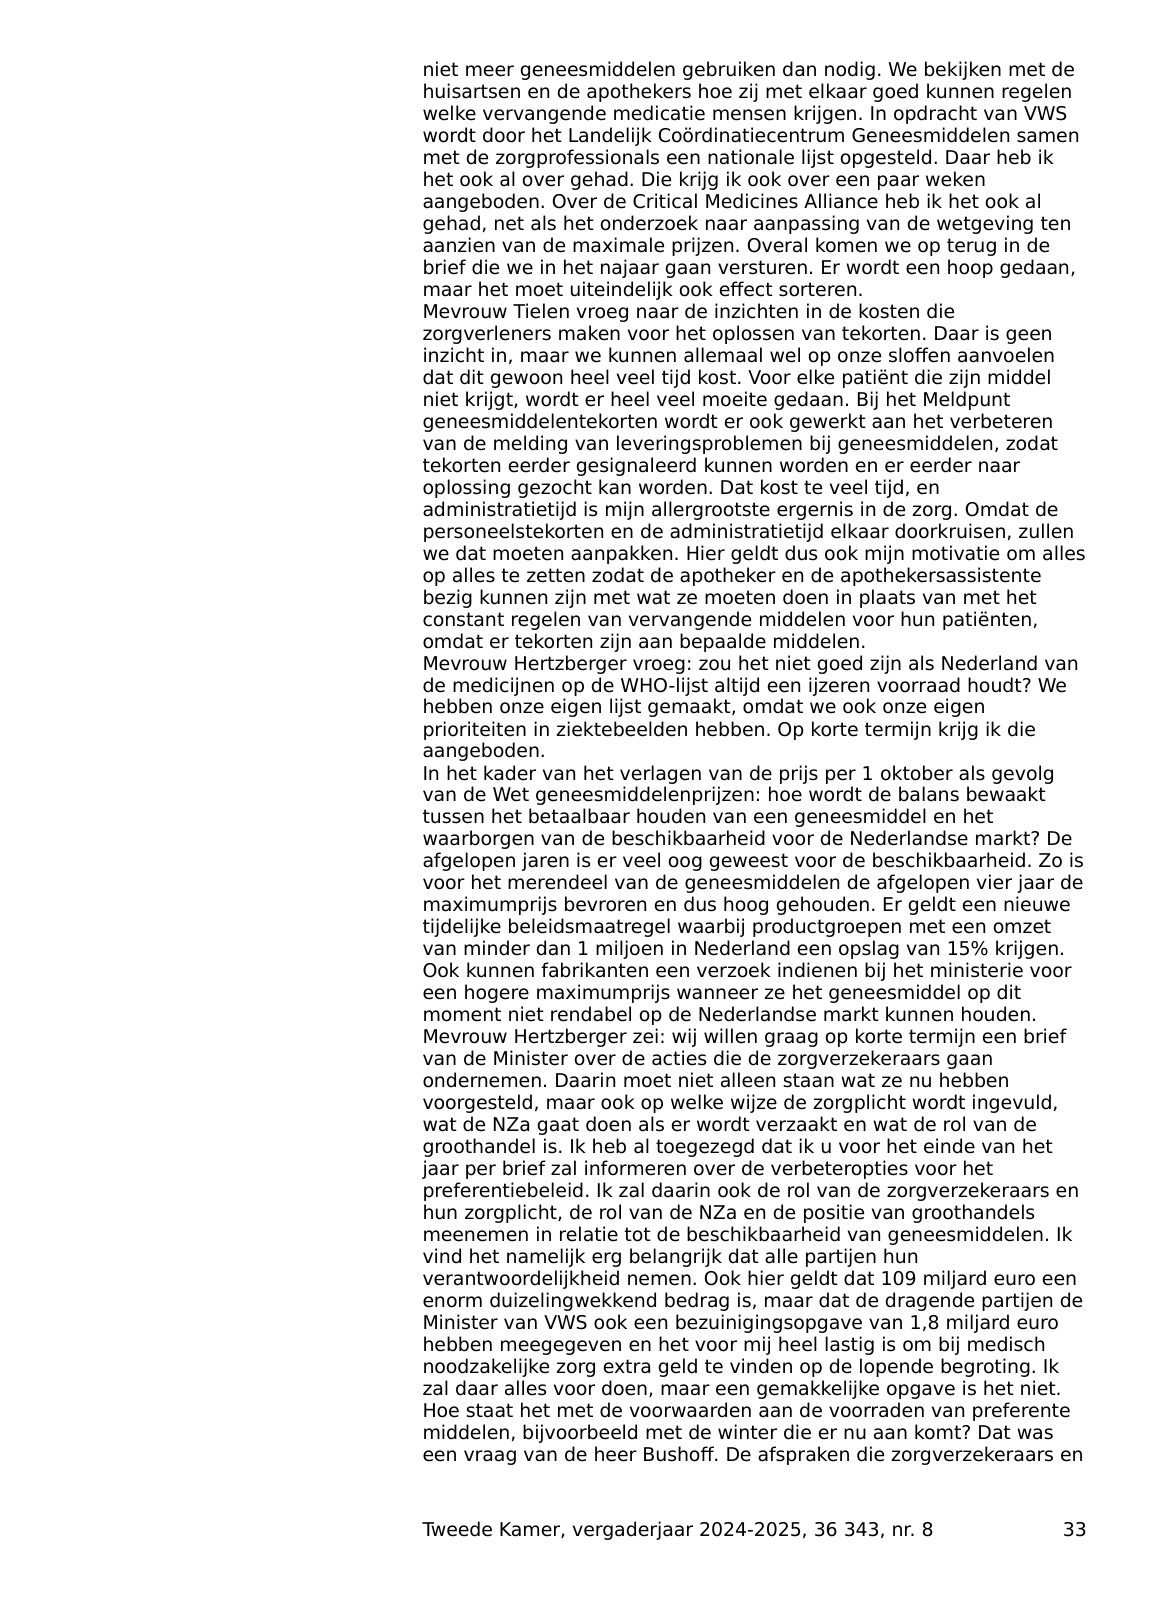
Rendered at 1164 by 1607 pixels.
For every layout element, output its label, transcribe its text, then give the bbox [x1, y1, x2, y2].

text Mevrouw Tielen vroeg naar de inzichten in de kosten die zorgverleners maken voor het oplossen van tekorten. Daar is geen inzicht in, maar we kunnen allemaal wel op onze sloffen aanvoelen dat dit gewoon heel veel tijd kost. Voor elke patiënt die zijn middel niet krijgt, wordt er heel veel moeite gedaan. Bij het Meldpunt geneesmiddelentekorten wordt er ook gewerkt aan het verbeteren van de melding van leveringsproblemen bij geneesmiddelen, zodat tekorten eerder gesignaleerd kunnen worden en er eerder naar oplossing gezocht kan worden. Dat kost te veel tijd, en administratietijd is mijn allergrootste ergernis in de zorg. Omdat de personeelstekorten en de administratietijd elkaar doorkruisen, zullen we dat moeten aanpakken. Hier geldt dus ook mijn motivatie om alles op alles te zetten zodat de apotheker en de apothekersassistente bezig kunnen zijn met wat ze moeten doen in plaats van met het constant regelen van vervangende middelen voor hun patiënten, omdat er tekorten zijn aan bepaalde middelen. [422, 301, 1087, 652]
text In het kader van het verlagen van de prijs per 1 oktober als gevolg van de Wet geneesmiddelenprijzen: hoe wordt de balans bewaakt tussen het betaalbaar houden van een geneesmiddel en het waarborgen van de beschikbaarheid voor de Nederlandse markt? De afgelopen jaren is er veel oog geweest voor de beschikbaarheid. Zo is voor het merendeel van de geneesmiddelen de afgelopen vier jaar de maximumprijs bevroren en dus hoog gehouden. Er geldt een nieuwe tijdelijke beleidsmaatregel waarbij productgroepen met een omzet van minder dan 1 miljoen in Nederland een opslag van 15% krijgen. Ook kunnen fabrikanten een verzoek indienen bij het ministerie voor een hogere maximumprijs wanneer ze het geneesmiddel op dit moment niet rendabel op de Nederlandse markt kunnen houden. [422, 762, 1087, 1026]
text Mevrouw Hertzberger zei: wij willen graag op korte termijn een brief van de Minister over de acties die de zorgverzekeraars gaan ondernemen. Daarin moet niet alleen staan wat ze nu hebben voorgesteld, maar ook op welke wijze de zorgplicht wordt ingevuld, wat de NZa gaat doen als er wordt verzaakt en wat de rol van de groothandel is. Ik heb al toegezegd dat ik u voor het einde van het jaar per brief zal informeren over de verbeteropties voor het preferentiebeleid. Ik zal daarin ook de rol van de zorgverzekeraars en hun zorgplicht, de rol van de NZa en de positie van groothandels meenemen in relatie tot de beschikbaarheid van geneesmiddelen. Ik vind het namelijk erg belangrijk dat alle partijen hun verantwoordelijkheid nemen. Ook hier geldt dat 109 miljard euro een enorm duizelingwekkend bedrag is, maar dat de dragende partijen de Minister van VWS ook een bezuinigingsopgave van 1,8 miljard euro hebben meegegeven en het voor mij heel lastig is om bij medisch noodzakelijke zorg extra geld te vinden op de lopende begroting. Ik zal daar alles voor doen, maar een gemakkelijke opgave is het niet. [422, 1026, 1087, 1400]
text Hoe staat het met de voorwaarden aan de voorraden van preferente middelen, bijvoorbeeld met de winter die er nu aan komt? Dat was een vraag van de heer Bushoff. De afspraken die zorgverzekeraars en [422, 1400, 1087, 1466]
text Mevrouw Hertzberger vroeg: zou het niet goed zijn als Nederland van de medicijnen op de WHO-lijst altijd een ijzeren voorraad houdt? We hebben onze eigen lijst gemaakt, omdat we ook onze eigen prioriteiten in ziektebeelden hebben. Op korte termijn krijg ik die aangeboden. [422, 652, 1087, 762]
text niet meer geneesmiddelen gebruiken dan nodig. We bekijken met de huisartsen en de apothekers hoe zij met elkaar goed kunnen regelen welke vervangende medicatie mensen krijgen. In opdracht van VWS wordt door het Landelijk Coördinatiecentrum Geneesmiddelen samen met de zorgprofessionals een nationale lijst opgesteld. Daar heb ik het ook al over gehad. Die krijg ik ook over een paar weken aangeboden. Over de Critical Medicines Alliance heb ik het ook al gehad, net als het onderzoek naar aanpassing van de wetgeving ten aanzien van de maximale prijzen. Overal komen we op terug in de brief die we in het najaar gaan versturen. Er wordt een hoop gedaan, maar het moet uiteindelijk ook effect sorteren. [422, 59, 1087, 301]
